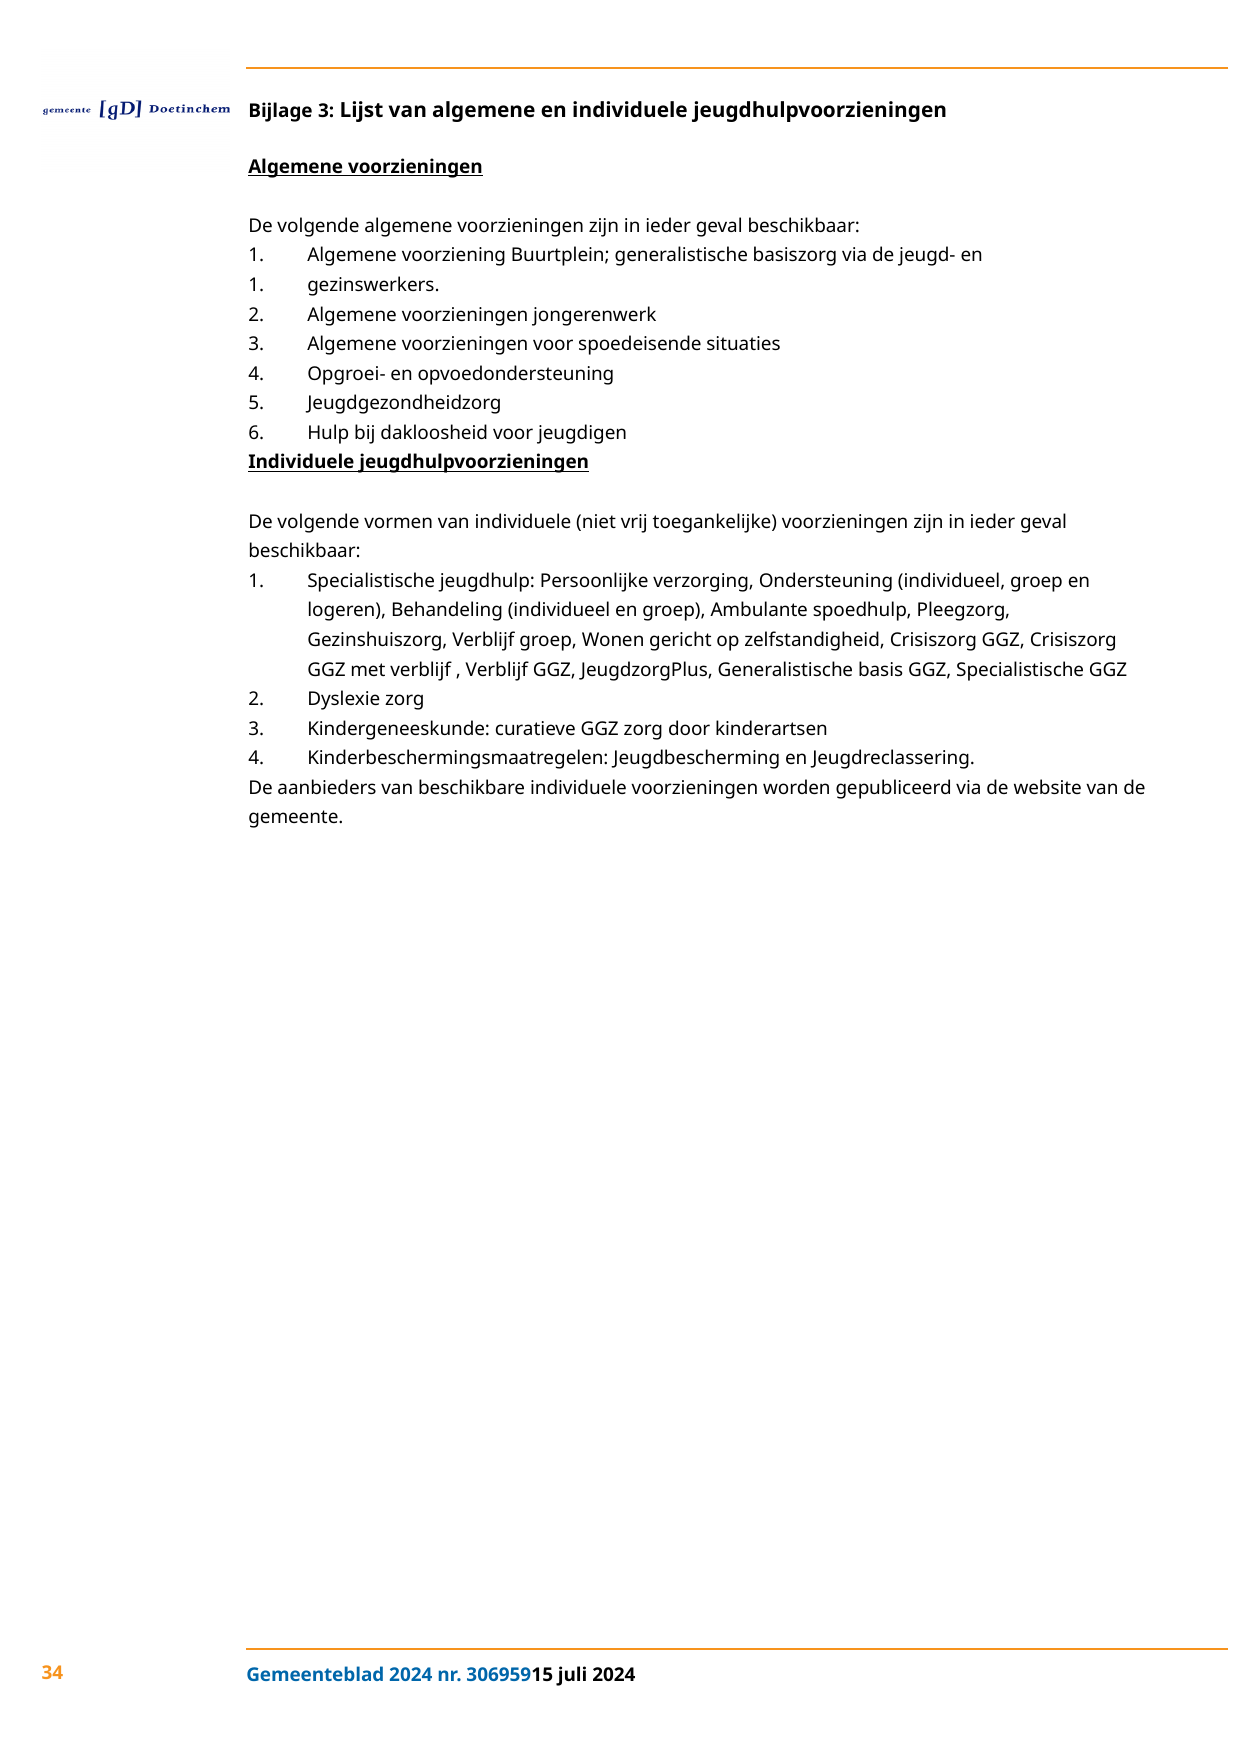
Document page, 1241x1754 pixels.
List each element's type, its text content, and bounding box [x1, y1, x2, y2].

list Specialistische jeugdhulp: Persoonlijke verzorging, Ondersteuning (individueel, groep en logeren), Behandeling (individueel en groep), Ambulante spoedhulp, Pleegzorg, Gezinshuiszorg, Verblijf groep, Wonen gericht op zelfstandigheid, Crisiszorg GGZ, Crisiszorg GGZ met verblijf , Verblijf GGZ, JeugdzorgPlus, Generalistische basis GGZ, Specialistische GGZ [248, 567, 1152, 682]
list Kinderbeschermingsmaatregelen: Jeugdbescherming en Jeugdreclassering. [248, 744, 1152, 770]
list Kindergeneeskunde: curatieve GGZ zorg door kinderartsen [248, 715, 1152, 741]
text Bijlage 3: Lijst van algemene en individuele jeugdhulpvoorzieningen [248, 95, 1152, 123]
list Algemene voorziening Buurtplein; generalistische basiszorg via de jeugd- en [248, 242, 1152, 267]
list Dyslexie zorg [248, 685, 1152, 711]
list Algemene voorzieningen voor spoedeisende situaties [248, 330, 1152, 356]
text Algemene voorzieningen [248, 153, 1152, 179]
picture [41, 47, 231, 172]
list Opgroei- en opvoedondersteuning [248, 360, 1152, 386]
list Jeugdgezondheidzorg [248, 389, 1152, 415]
text Individuele jeugdhulpvoorzieningen [248, 449, 1152, 474]
list Algemene voorzieningen jongerenwerk [248, 301, 1152, 327]
text De volgende algemene voorzieningen zijn in ieder geval beschikbaar: [248, 212, 1152, 238]
text De volgende vormen van individuele (niet vrij toegankelijke) voorzieningen zijn in ieder geval beschikbaar: [248, 508, 1152, 563]
text De aanbieders van beschikbare individuele voorzieningen worden gepubliceerd via de website van de gemeente. [248, 774, 1152, 829]
list gezinswerkers. [248, 271, 1152, 297]
list Hulp bij dakloosheid voor jeugdigen [248, 419, 1152, 445]
